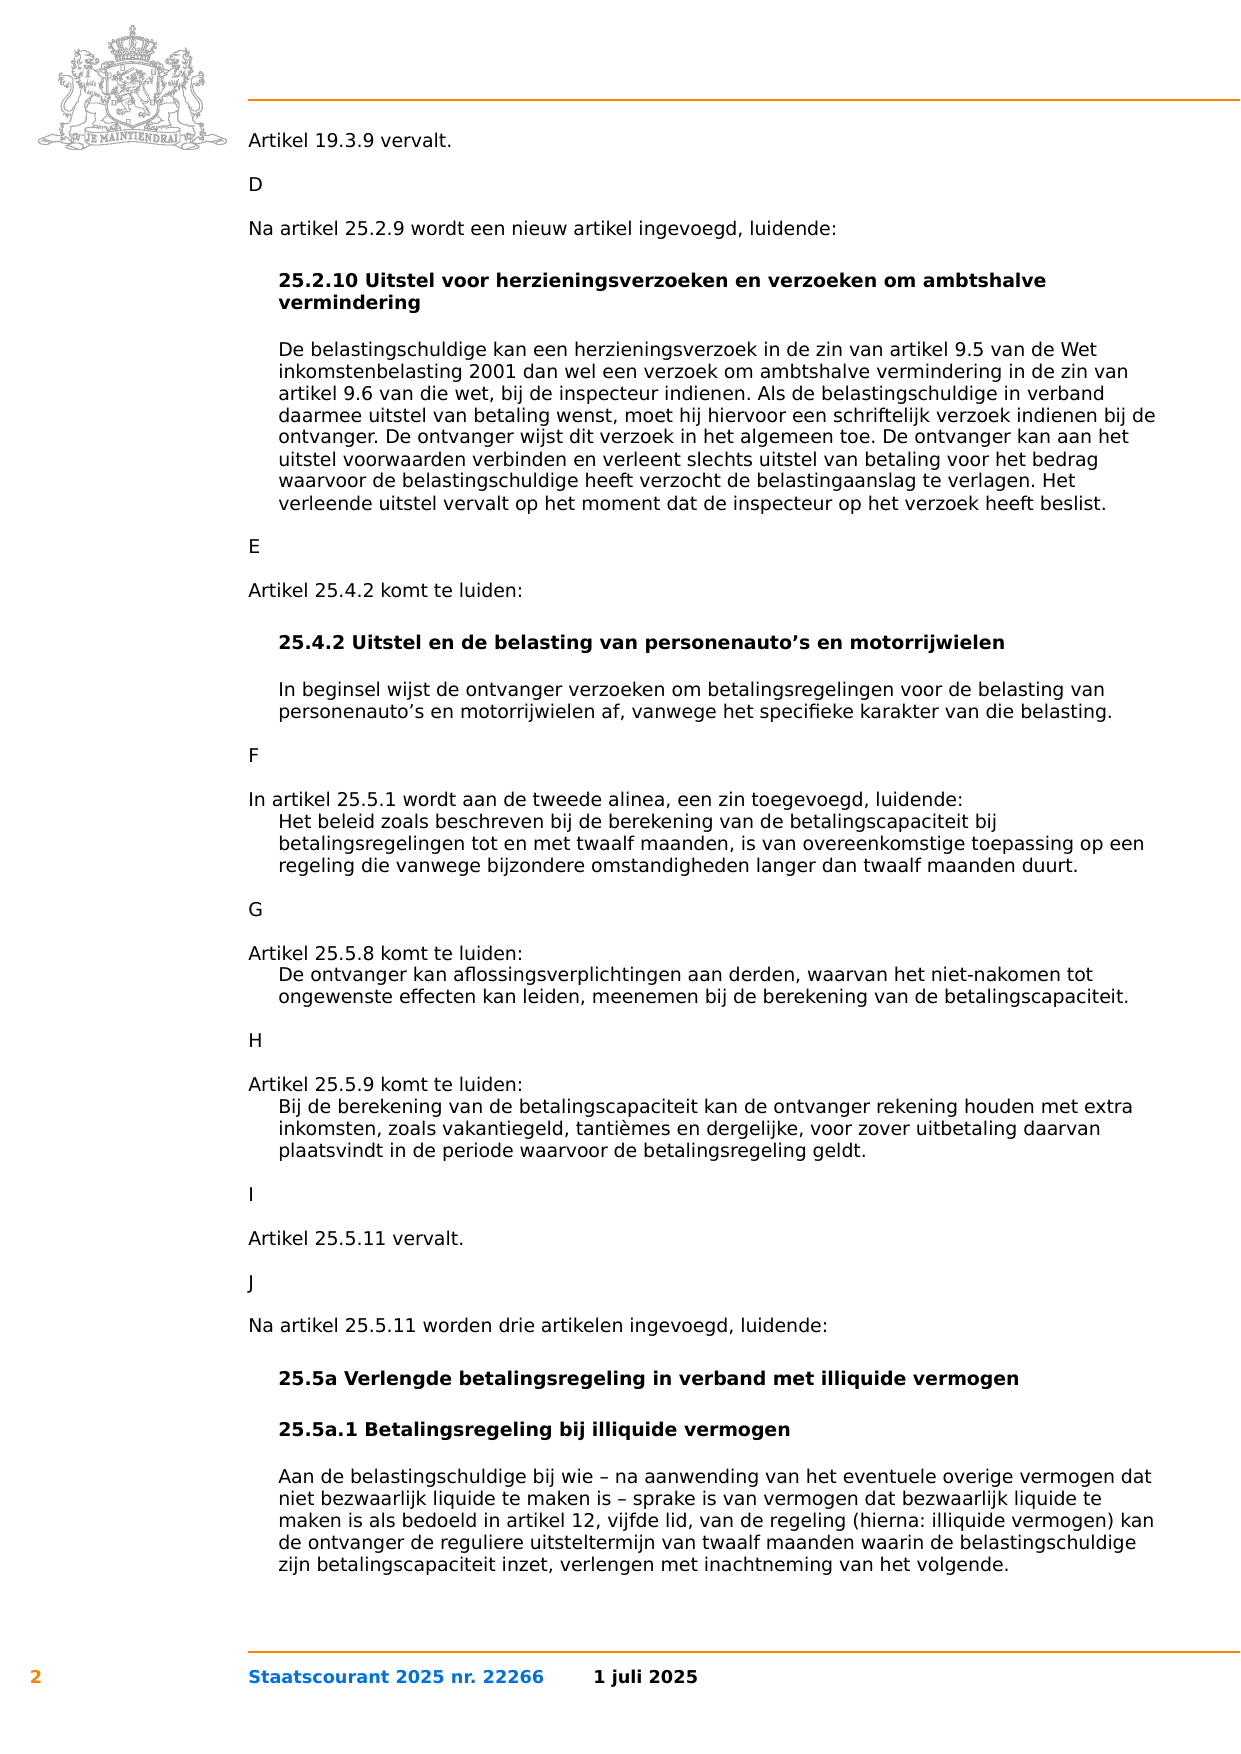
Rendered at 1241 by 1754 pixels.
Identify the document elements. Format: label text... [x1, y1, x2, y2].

text Artikel 25.5.8 komt te luiden: [248, 942, 1163, 964]
text Artikel 19.3.9 vervalt. [248, 130, 1163, 152]
text Het beleid zoals beschreven bij de berekening van de betalingscapaciteit bij betalingsregelingen tot en met twaalf maanden, is van overeenkomstige toepassing op een regeling die vanwege bijzondere omstandigheden langer dan twaalf maanden duurt. [278, 811, 1163, 877]
text Aan de belastingschuldige bij wie – na aanwending van het eventuele overige vermogen dat niet bezwaarlijk liquide te maken is – sprake is van vermogen dat bezwaarlijk liquide te maken is als bedoeld in artikel 12, vijfde lid, van de regeling (hierna: illiquide vermogen) kan de ontvanger de reguliere uitsteltermijn van twaalf maanden waarin de belastingschuldige zijn betalingscapaciteit inzet, verlengen met inachtneming van het volgende. [278, 1466, 1163, 1576]
text D [248, 174, 1163, 196]
text F [248, 745, 1163, 767]
text Artikel 25.4.2 komt te luiden: [248, 580, 1163, 602]
text In artikel 25.5.1 wordt aan de tweede alinea, een zin toegevoegd, luidende: [248, 789, 1163, 811]
text Artikel 25.5.9 komt te luiden: [248, 1074, 1163, 1096]
text G [248, 898, 1163, 921]
subtitle 25.5a Verlengde betalingsregeling in verband met illiquide vermogen [278, 1367, 1163, 1389]
text J [248, 1272, 1163, 1293]
subtitle 25.2.10 Uitstel voor herzieningsverzoeken en verzoeken om ambtshalve vermindering [278, 269, 1163, 313]
text Bij de berekening van de betalingscapaciteit kan de ontvanger rekening houden met extra inkomsten, zoals vakantiegeld, tantièmes en dergelijke, voor zover uitbetaling daarvan plaatsvindt in de periode waarvoor de betalingsregeling geldt. [278, 1096, 1163, 1162]
subtitle 25.5a.1 Betalingsregeling bij illiquide vermogen [278, 1419, 1163, 1441]
picture [38, 25, 227, 150]
text I [248, 1184, 1163, 1206]
text De belastingschuldige kan een herzieningsverzoek in de zin van artikel 9.5 van de Wet inkomstenbelasting 2001 dan wel een verzoek om ambtshalve vermindering in de zin van artikel 9.6 van die wet, bij de inspecteur indienen. Als de belastingschuldige in verband daarmee uitstel van betaling wenst, moet hij hiervoor een schriftelijk verzoek indienen bij de ontvanger. De ontvanger wijst dit verzoek in het algemeen toe. De ontvanger kan aan het uitstel voorwaarden verbinden en verleent slechts uitstel van betaling voor het bedrag waarvoor de belastingschuldige heeft verzocht de belastingaanslag te verlagen. Het verleende uitstel vervalt op het moment dat de inspecteur op het verzoek heeft beslist. [278, 338, 1163, 514]
subtitle 25.4.2 Uitstel en de belasting van personenauto’s en motorrijwielen [278, 632, 1163, 654]
text Na artikel 25.5.11 worden drie artikelen ingevoegd, luidende: [248, 1315, 1163, 1337]
text H [248, 1030, 1163, 1052]
text Artikel 25.5.11 vervalt. [248, 1228, 1163, 1250]
text Na artikel 25.2.9 wordt een nieuw artikel ingevoegd, luidende: [248, 218, 1163, 239]
text E [248, 536, 1163, 558]
text In beginsel wijst de ontvanger verzoeken om betalingsregelingen voor de belasting van personenauto’s en motorrijwielen af, vanwege het specifieke karakter van die belasting. [278, 679, 1163, 723]
text De ontvanger kan aflossingsverplichtingen aan derden, waarvan het niet-nakomen tot ongewenste effecten kan leiden, meenemen bij de berekening van de betalingscapaciteit. [278, 964, 1163, 1008]
